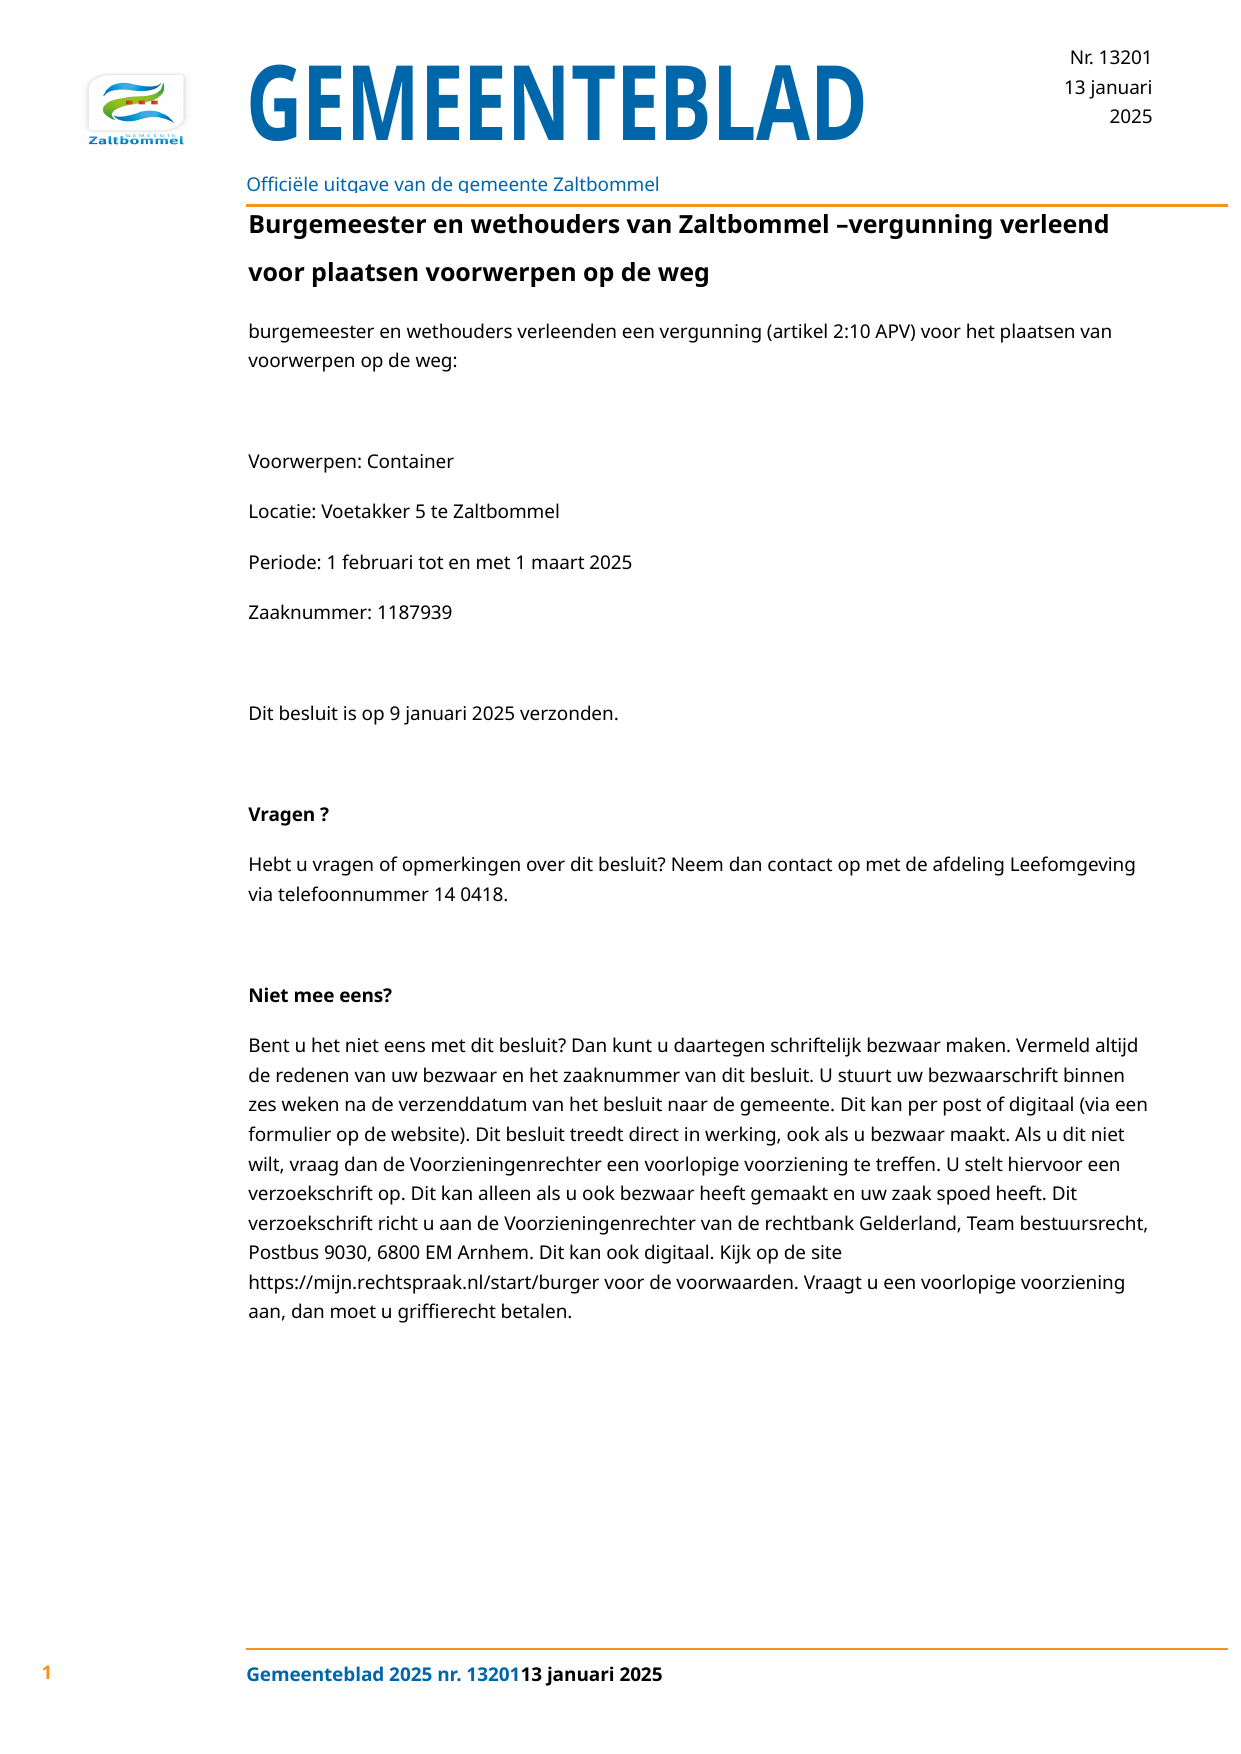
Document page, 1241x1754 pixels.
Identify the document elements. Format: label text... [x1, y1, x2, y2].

text Zaaknummer: 1187939 [248, 599, 1152, 625]
text Burgemeester en wethouders van Zaltbommel –vergunning verleend voor plaatsen voorwerpen op de weg [248, 207, 1152, 288]
text Hebt u vragen of opmerkingen over dit besluit? Neem dan contact op met de afdeling Leefomgeving via telefoonnummer 14 0418. [248, 852, 1152, 907]
text Periode: 1 februari tot en met 1 maart 2025 [248, 549, 1152, 575]
text Locatie: Voetakker 5 te Zaltbommel [248, 499, 1152, 524]
text burgemeester en wethouders verleenden een vergunning (artikel 2:10 APV) voor het plaatsen van voorwerpen op de weg: [248, 318, 1152, 373]
picture [41, 47, 231, 172]
text Vragen ? [248, 801, 1152, 827]
text Bent u het niet eens met dit besluit? Dan kunt u daartegen schriftelijk bezwaar maken. Vermeld altijd de redenen van uw bezwaar en het zaaknummer van dit besluit. U stuurt uw bezwaarschrift binnen zes weken na de verzenddatum van het besluit naar de gemeente. Dit kan per post of digitaal (via een formulier op de website). Dit besluit treedt direct in werking, ook als u bezwaar maakt. Als u dit niet wilt, vraag dan de Voorzieningenrechter een voorlopige voorziening te treffen. U stelt hiervoor een verzoekschrift op. Dit kan alleen als u ook bezwaar heeft gemaakt en uw zaak spoed heeft. Dit verzoekschrift richt u aan de Voorzieningenrechter van de rechtbank Gelderland, Team bestuursrecht, Postbus 9030, 6800 EM Arnhem. Dit kan ook digitaal. Kijk op de site https://mijn.rechtspraak.nl/start/burger voor de voorwaarden. Vraagt u een voorlopige voorziening aan, dan moet u griffierecht betalen. [248, 1032, 1152, 1324]
text Dit besluit is op 9 januari 2025 verzonden. [248, 700, 1152, 726]
text Niet mee eens? [248, 982, 1152, 1008]
text Voorwerpen: Container [248, 448, 1152, 474]
